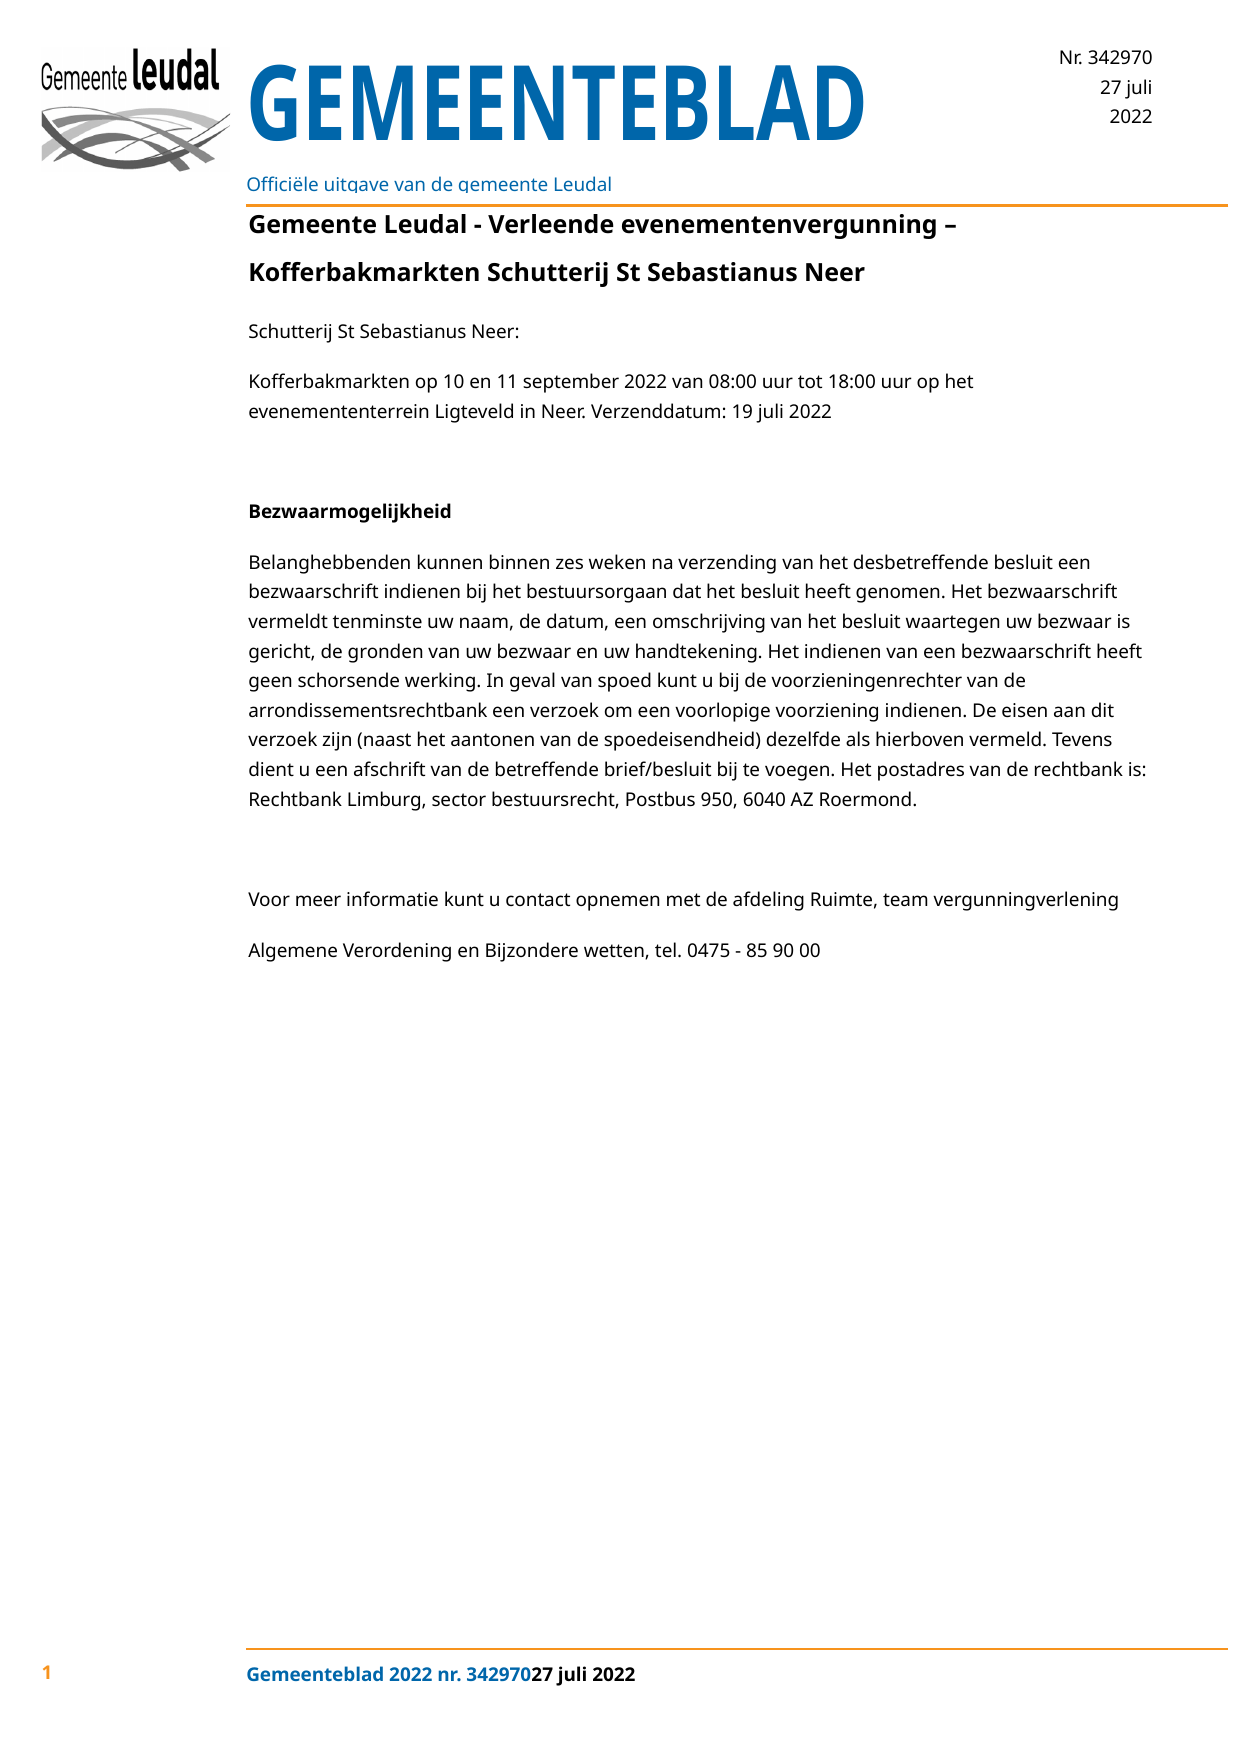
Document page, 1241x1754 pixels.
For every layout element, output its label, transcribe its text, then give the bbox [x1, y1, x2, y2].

text Kofferbakmarkten op 10 en 11 september 2022 van 08:00 uur tot 18:00 uur op het evenemententerrein Ligteveld in Neer. Verzenddatum: 19 juli 2022 [248, 368, 1152, 424]
text Bezwaarmogelijkheid [248, 499, 1152, 524]
text Schutterij St Sebastianus Neer: [248, 318, 1152, 344]
text Algemene Verordening en Bijzondere wetten, tel. 0475 - 85 90 00 [248, 937, 1152, 963]
text Gemeente Leudal - Verleende evenementenvergunning – Kofferbakmarkten Schutterij St Sebastianus Neer [248, 207, 1152, 288]
picture [41, 47, 231, 172]
text Belanghebbenden kunnen binnen zes weken na verzending van het desbetreffende besluit een bezwaarschrift indienen bij het bestuursorgaan dat het besluit heeft genomen. Het bezwaarschrift vermeldt tenminste uw naam, de datum, een omschrijving van het besluit waartegen uw bezwaar is gericht, de gronden van uw bezwaar en uw handtekening. Het indienen van een bezwaarschrift heeft geen schorsende werking. In geval van spoed kunt u bij de voorzieningenrechter van de arrondissementsrechtbank een verzoek om een voorlopige voorziening indienen. De eisen aan dit verzoek zijn (naast het aantonen van de spoedeisendheid) dezelfde als hierboven vermeld. Tevens dient u een afschrift van de betreffende brief/besluit bij te voegen. Het postadres van de rechtbank is: Rechtbank Limburg, sector bestuursrecht, Postbus 950, 6040 AZ Roermond. [248, 549, 1152, 812]
text Voor meer informatie kunt u contact opnemen met de afdeling Ruimte, team vergunningverlening [248, 887, 1152, 912]
